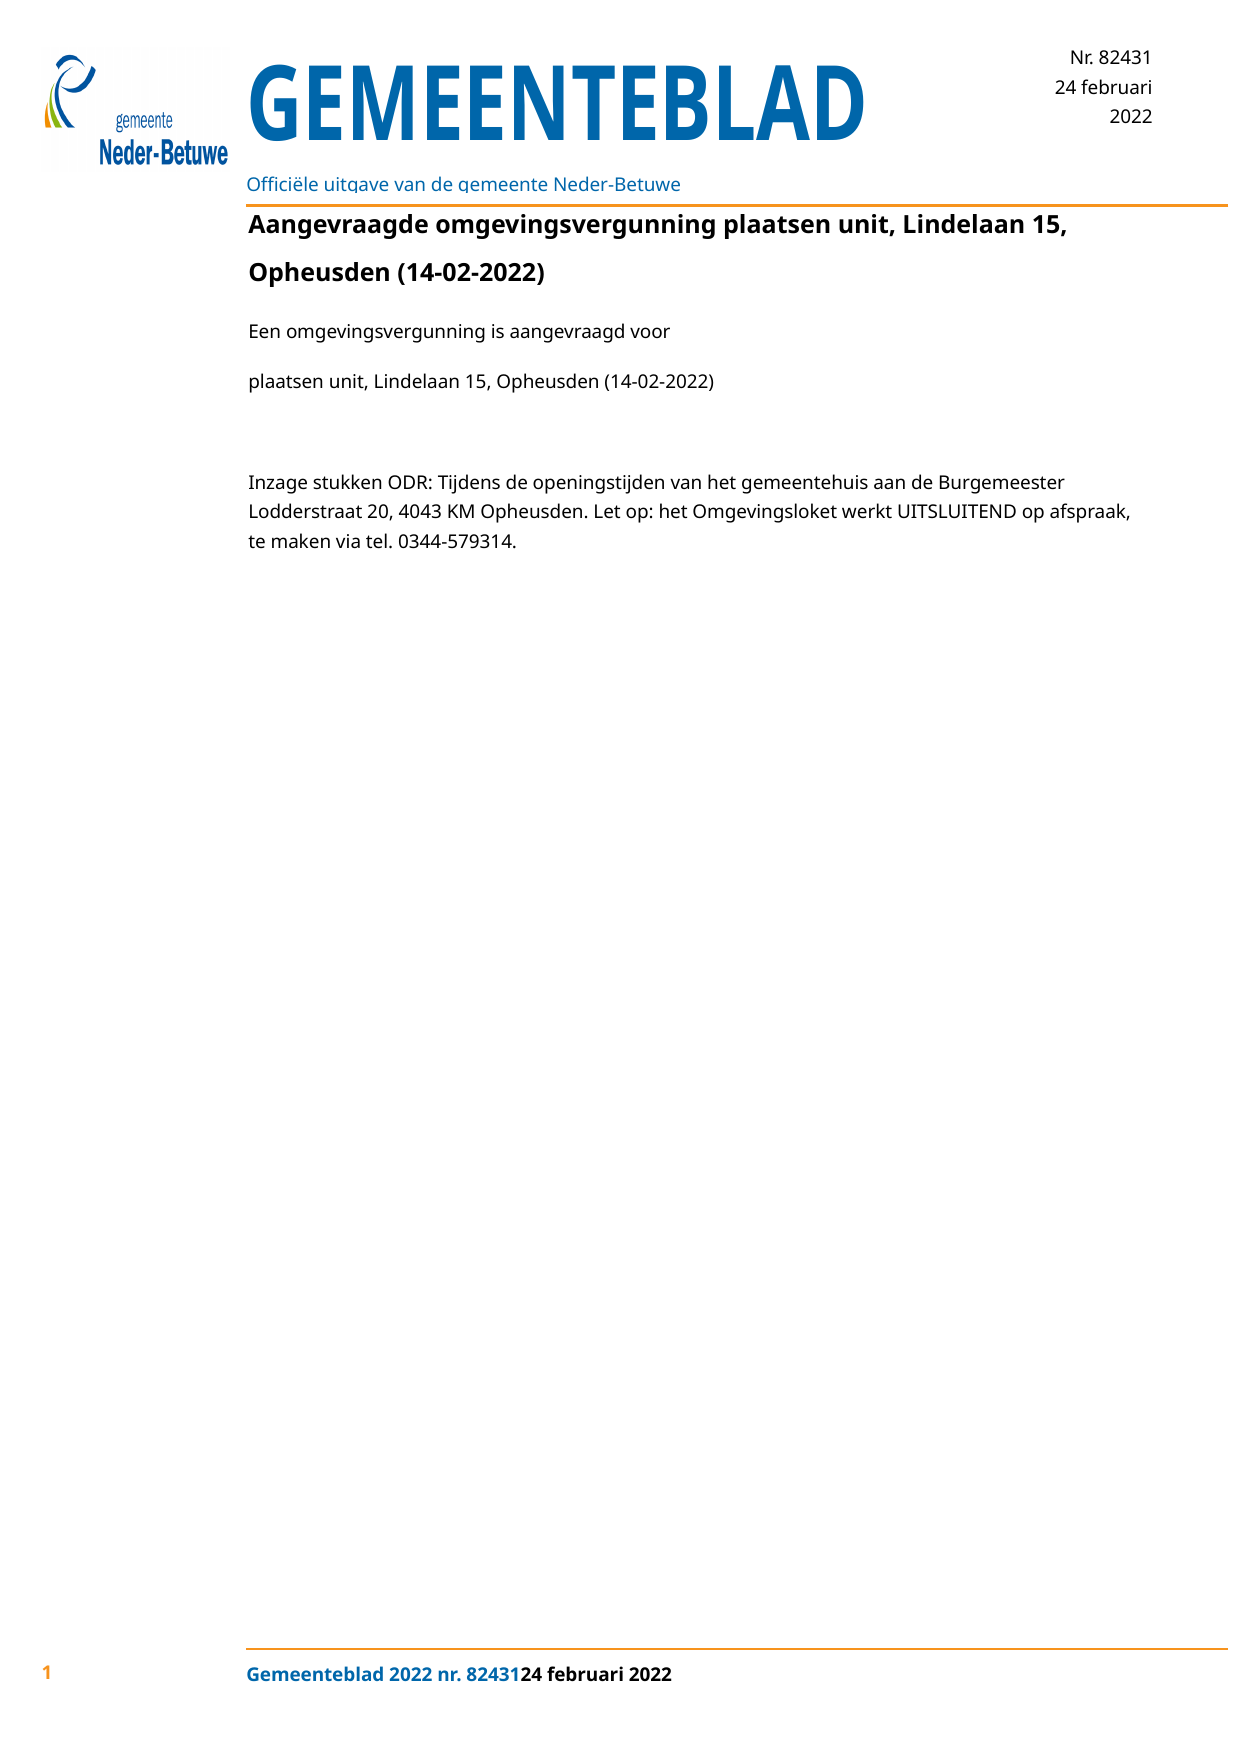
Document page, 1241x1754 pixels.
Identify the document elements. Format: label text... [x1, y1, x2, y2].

text Aangevraagde omgevingsvergunning plaatsen unit, Lindelaan 15, Opheusden (14-02-2022) [248, 207, 1152, 288]
text Inzage stukken ODR: Tijdens de openingstijden van het gemeentehuis aan de Burgemeester Lodderstraat 20, 4043 KM Opheusden. Let op: het Omgevingsloket werkt UITSLUITEND op afspraak, te maken via tel. 0344-579314. [248, 469, 1152, 554]
picture [41, 47, 231, 172]
text plaatsen unit, Lindelaan 15, Opheusden (14-02-2022) [248, 368, 1152, 394]
text Een omgevingsvergunning is aangevraagd voor [248, 318, 1152, 344]
